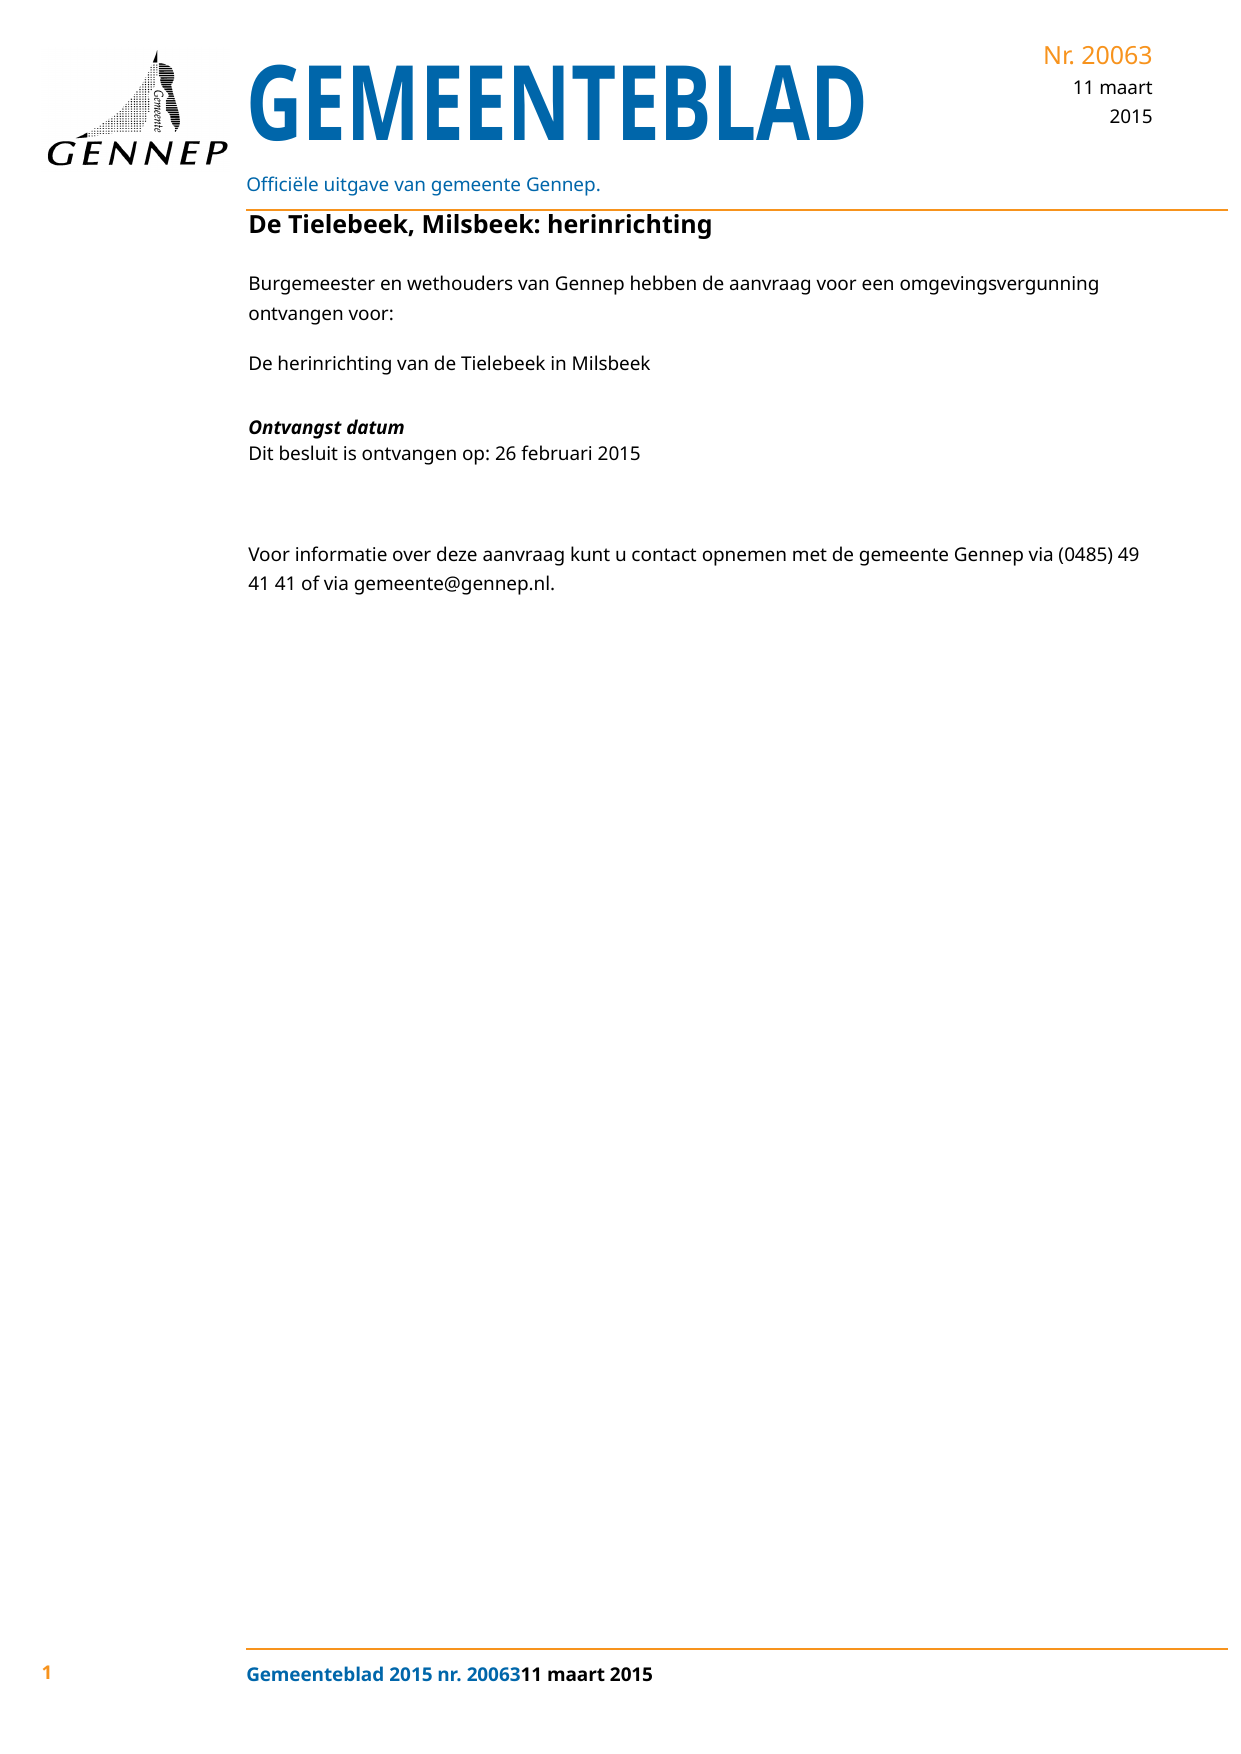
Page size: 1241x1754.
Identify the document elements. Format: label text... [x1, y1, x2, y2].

text Burgemeester en wethouders van Gennep hebben de aanvraag voor een omgevingsvergunning ontvangen voor: [248, 270, 1152, 326]
text Ontvangst datum [248, 414, 1152, 440]
text De herinrichting van de Tielebeek in Milsbeek [248, 350, 1152, 376]
text Voor informatie over deze aanvraag kunt u contact opnemen met de gemeente Gennep via (0485) 49 41 41 of via gemeente@gennep.nl. [248, 541, 1152, 596]
text De Tielebeek, Milsbeek: herinrichting [248, 211, 1152, 241]
picture [41, 47, 231, 172]
text Dit besluit is ontvangen op: 26 februari 2015 [248, 440, 1152, 466]
